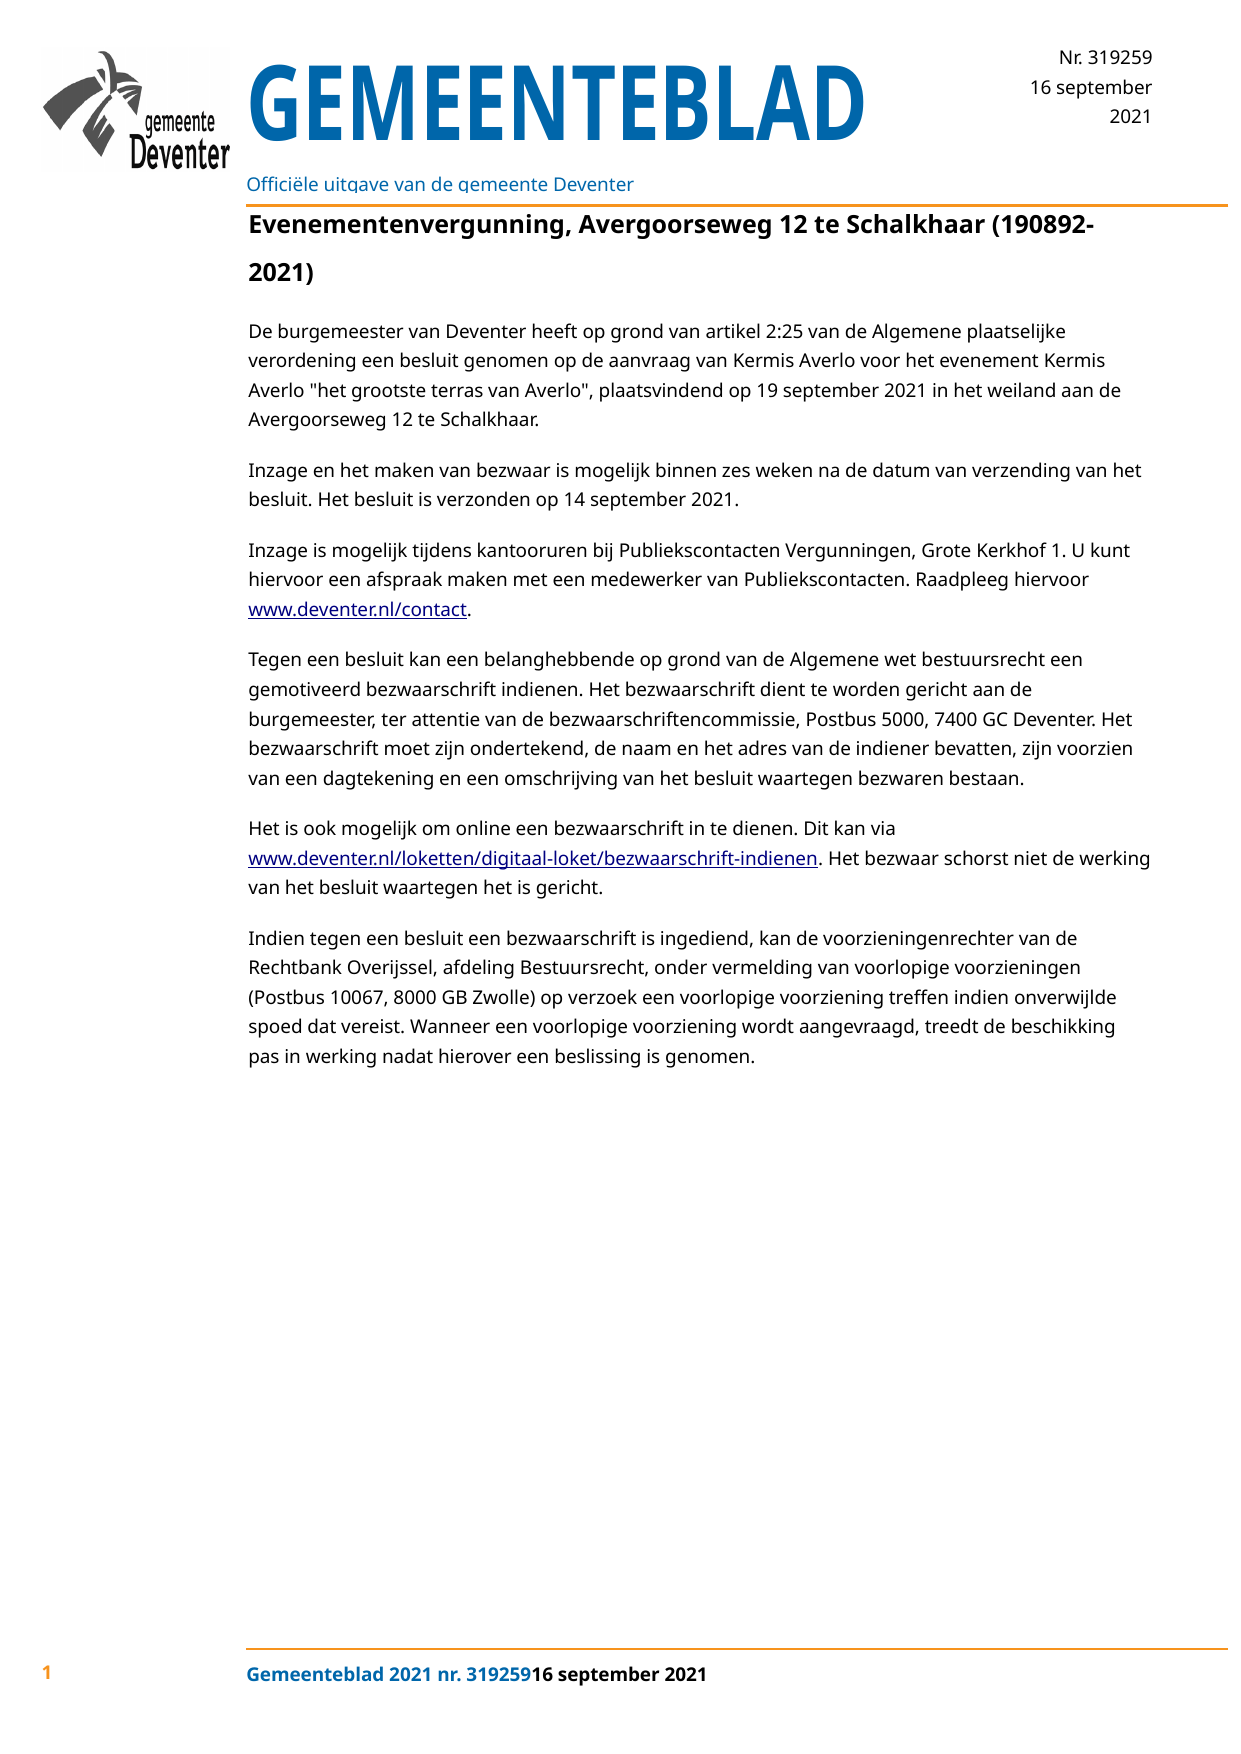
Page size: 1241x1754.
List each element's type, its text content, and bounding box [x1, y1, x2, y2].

text De burgemeester van Deventer heeft op grond van artikel 2:25 van de Algemene plaatselijke verordening een besluit genomen op de aanvraag van Kermis Averlo voor het evenement Kermis Averlo "het grootste terras van Averlo", plaatsvindend op 19 september 2021 in het weiland aan de Avergoorseweg 12 te Schalkhaar. [248, 318, 1152, 432]
text Indien tegen een besluit een bezwaarschrift is ingediend, kan de voorzieningenrechter van de Rechtbank Overijssel, afdeling Bestuursrecht, onder vermelding van voorlopige voorzieningen (Postbus 10067, 8000 GB Zwolle) op verzoek een voorlopige voorziening treffen indien onverwijlde spoed dat vereist. Wanneer een voorlopige voorziening wordt aangevraagd, treedt de beschikking pas in werking nadat hierover een beslissing is genomen. [248, 925, 1152, 1069]
text Evenementenvergunning, Avergoorseweg 12 te Schalkhaar (190892-2021) [248, 207, 1152, 288]
picture [41, 47, 231, 172]
text Tegen een besluit kan een belanghebbende op grond van de Algemene wet bestuursrecht een gemotiveerd bezwaarschrift indienen. Het bezwaarschrift dient te worden gericht aan de burgemeester, ter attentie van de bezwaarschriftencommissie, Postbus 5000, 7400 GC Deventer. Het bezwaarschrift moet zijn ondertekend, de naam en het adres van de indiener bevatten, zijn voorzien van een dagtekening en een omschrijving van het besluit waartegen bezwaren bestaan. [248, 647, 1152, 791]
text Het is ook mogelijk om online een bezwaarschrift in te dienen. Dit kan via www.deventer.nl/loketten/digitaal-loket/bezwaarschrift-indienen. Het bezwaar schorst niet de werking van het besluit waartegen het is gericht. [248, 815, 1152, 900]
text Inzage is mogelijk tijdens kantooruren bij Publiekscontacten Vergunningen, Grote Kerkhof 1. U kunt hiervoor een afspraak maken met een medewerker van Publiekscontacten. Raadpleeg hiervoor www.deventer.nl/contact. [248, 537, 1152, 622]
text Inzage en het maken van bezwaar is mogelijk binnen zes weken na de datum van verzending van het besluit. Het besluit is verzonden op 14 september 2021. [248, 457, 1152, 512]
